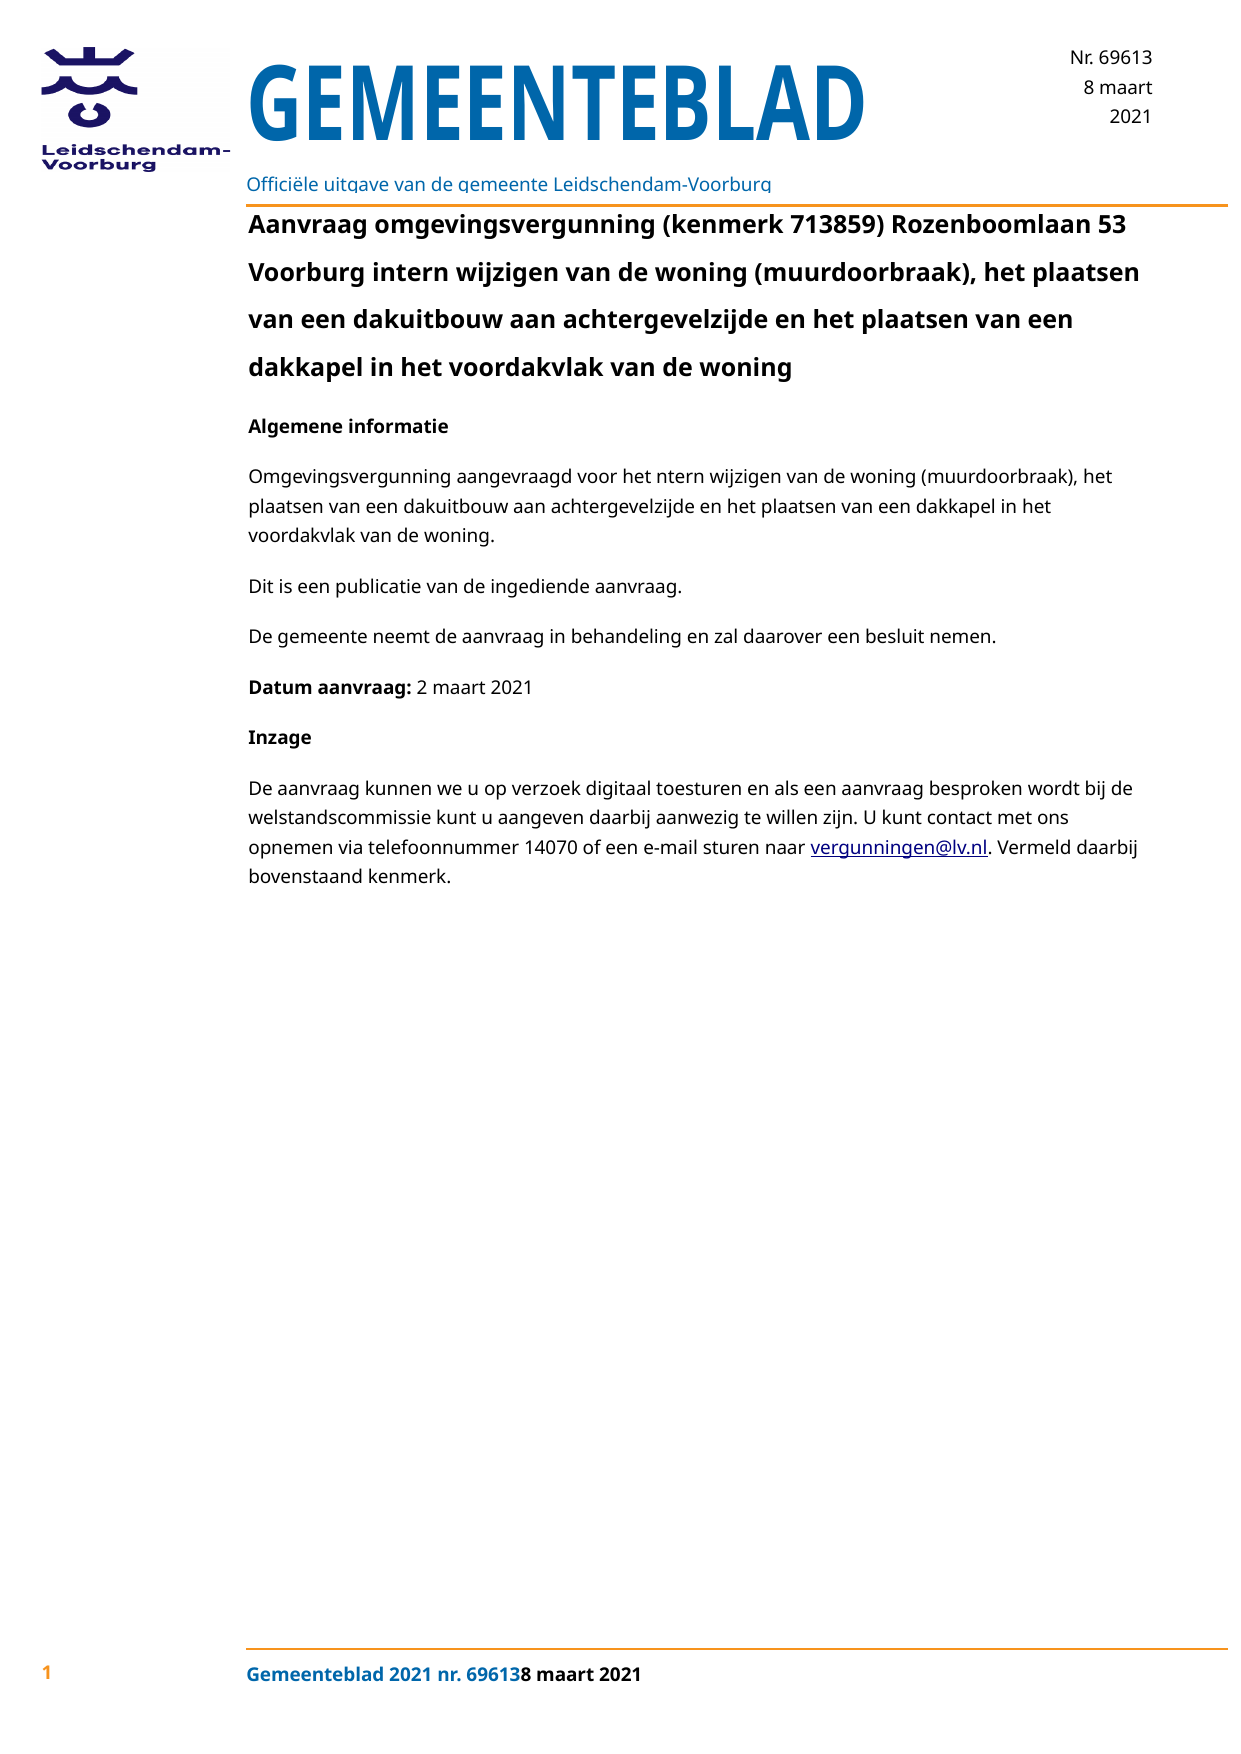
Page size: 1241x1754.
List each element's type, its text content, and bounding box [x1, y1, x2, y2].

text Inzage [248, 724, 1152, 750]
picture [41, 47, 231, 172]
text De gemeente neemt de aanvraag in behandeling en zal daarover een besluit nemen. [248, 623, 1152, 649]
text Datum aanvraag: 2 maart 2021 [248, 674, 1152, 700]
text Omgevingsvergunning aangevraagd voor het ntern wijzigen van de woning (muurdoorbraak), het plaatsen van een dakuitbouw aan achtergevelzijde en het plaatsen van een dakkapel in het voordakvlak van de woning. [248, 463, 1152, 548]
text Algemene informatie [248, 413, 1152, 439]
text Aanvraag omgevingsvergunning (kenmerk 713859) Rozenboomlaan 53 Voorburg intern wijzigen van de woning (muurdoorbraak), het plaatsen van een dakuitbouw aan achtergevelzijde en het plaatsen van een dakkapel in het voordakvlak van de woning [248, 207, 1152, 384]
text Dit is een publicatie van de ingediende aanvraag. [248, 573, 1152, 599]
text De aanvraag kunnen we u op verzoek digitaal toesturen en als een aanvraag besproken wordt bij de welstandscommissie kunt u aangeven daarbij aanwezig te willen zijn. U kunt contact met ons opnemen via telefoonnummer 14070 of een e-mail sturen naar vergunningen@lv.nl. Vermeld daarbij bovenstaand kenmerk. [248, 775, 1152, 889]
